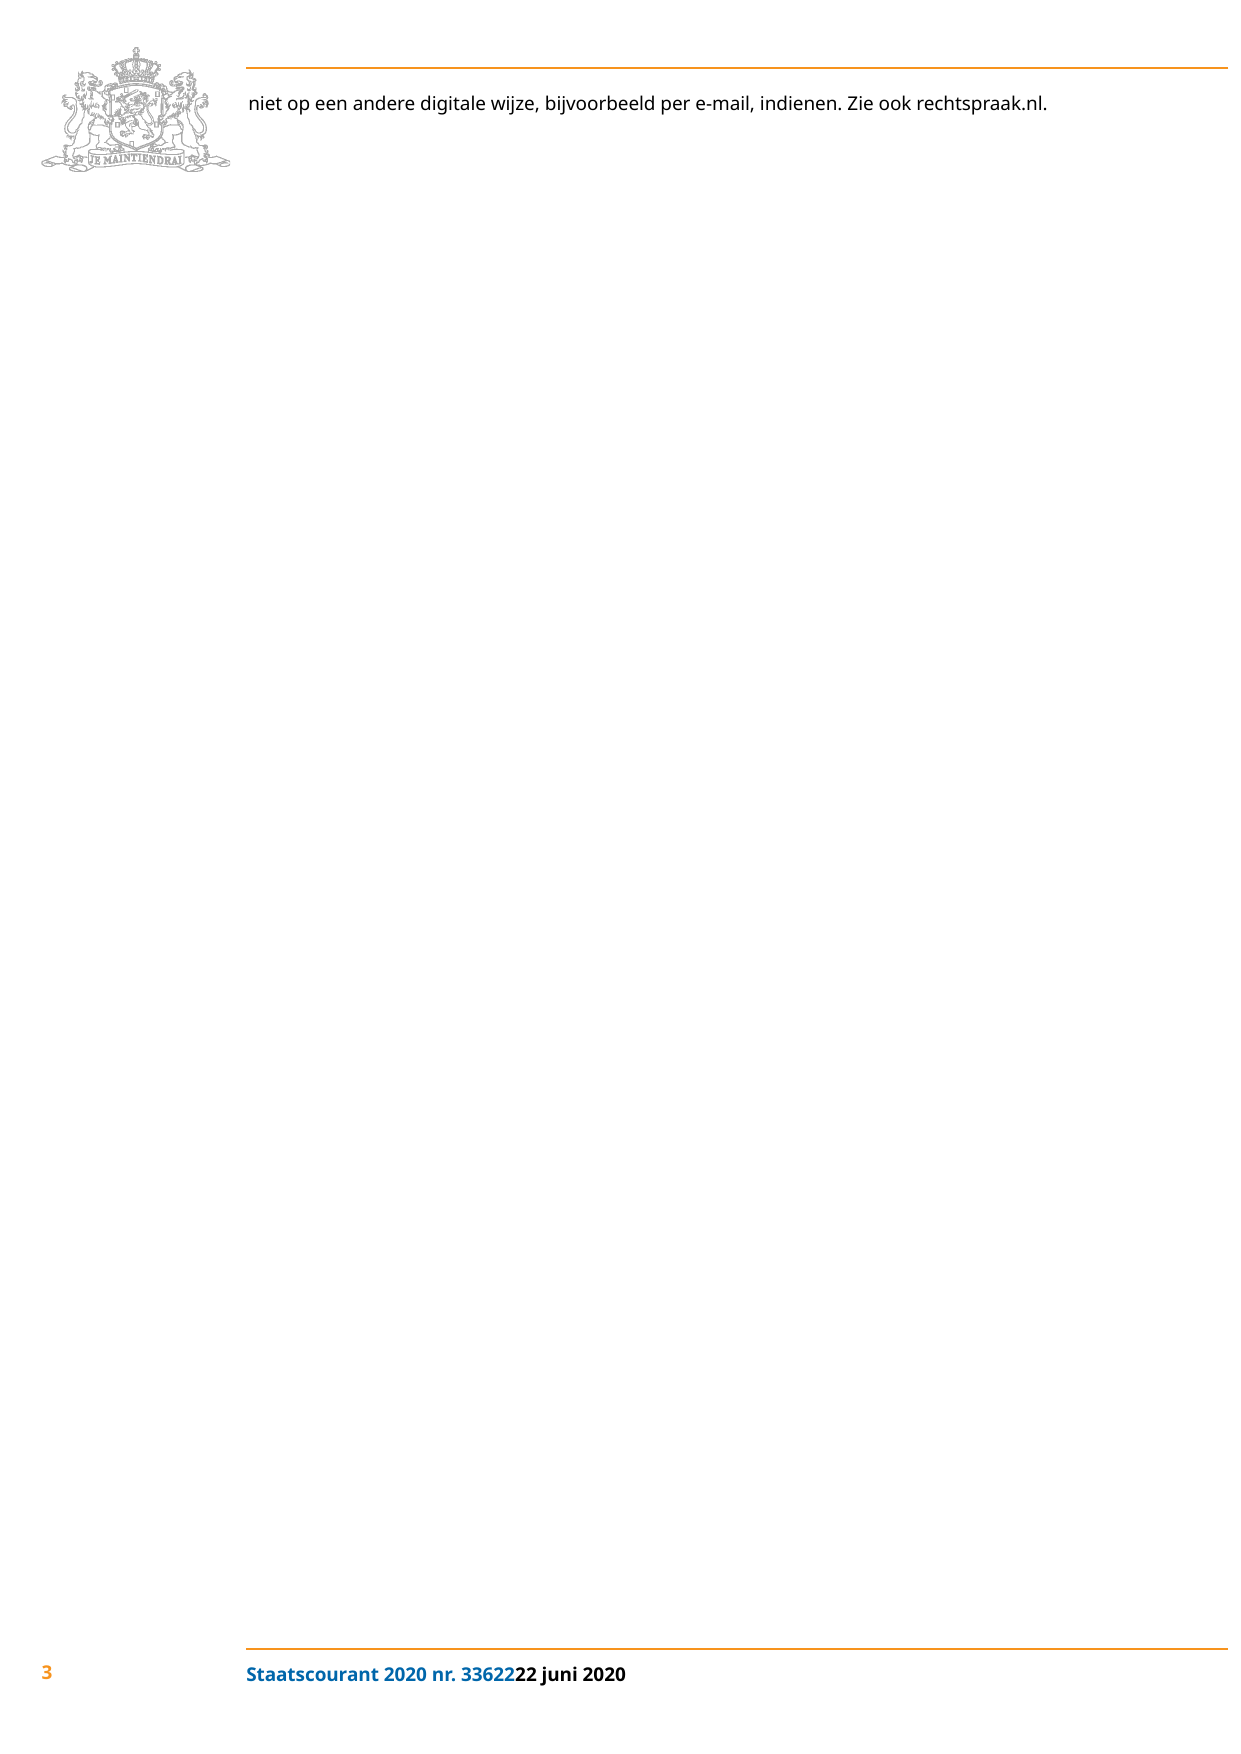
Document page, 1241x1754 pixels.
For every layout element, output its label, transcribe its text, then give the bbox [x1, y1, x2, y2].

text niet op een andere digitale wijze, bijvoorbeeld per e-mail, indienen. Zie ook rechtspraak.nl. [248, 95, 1152, 114]
picture [41, 47, 231, 172]
